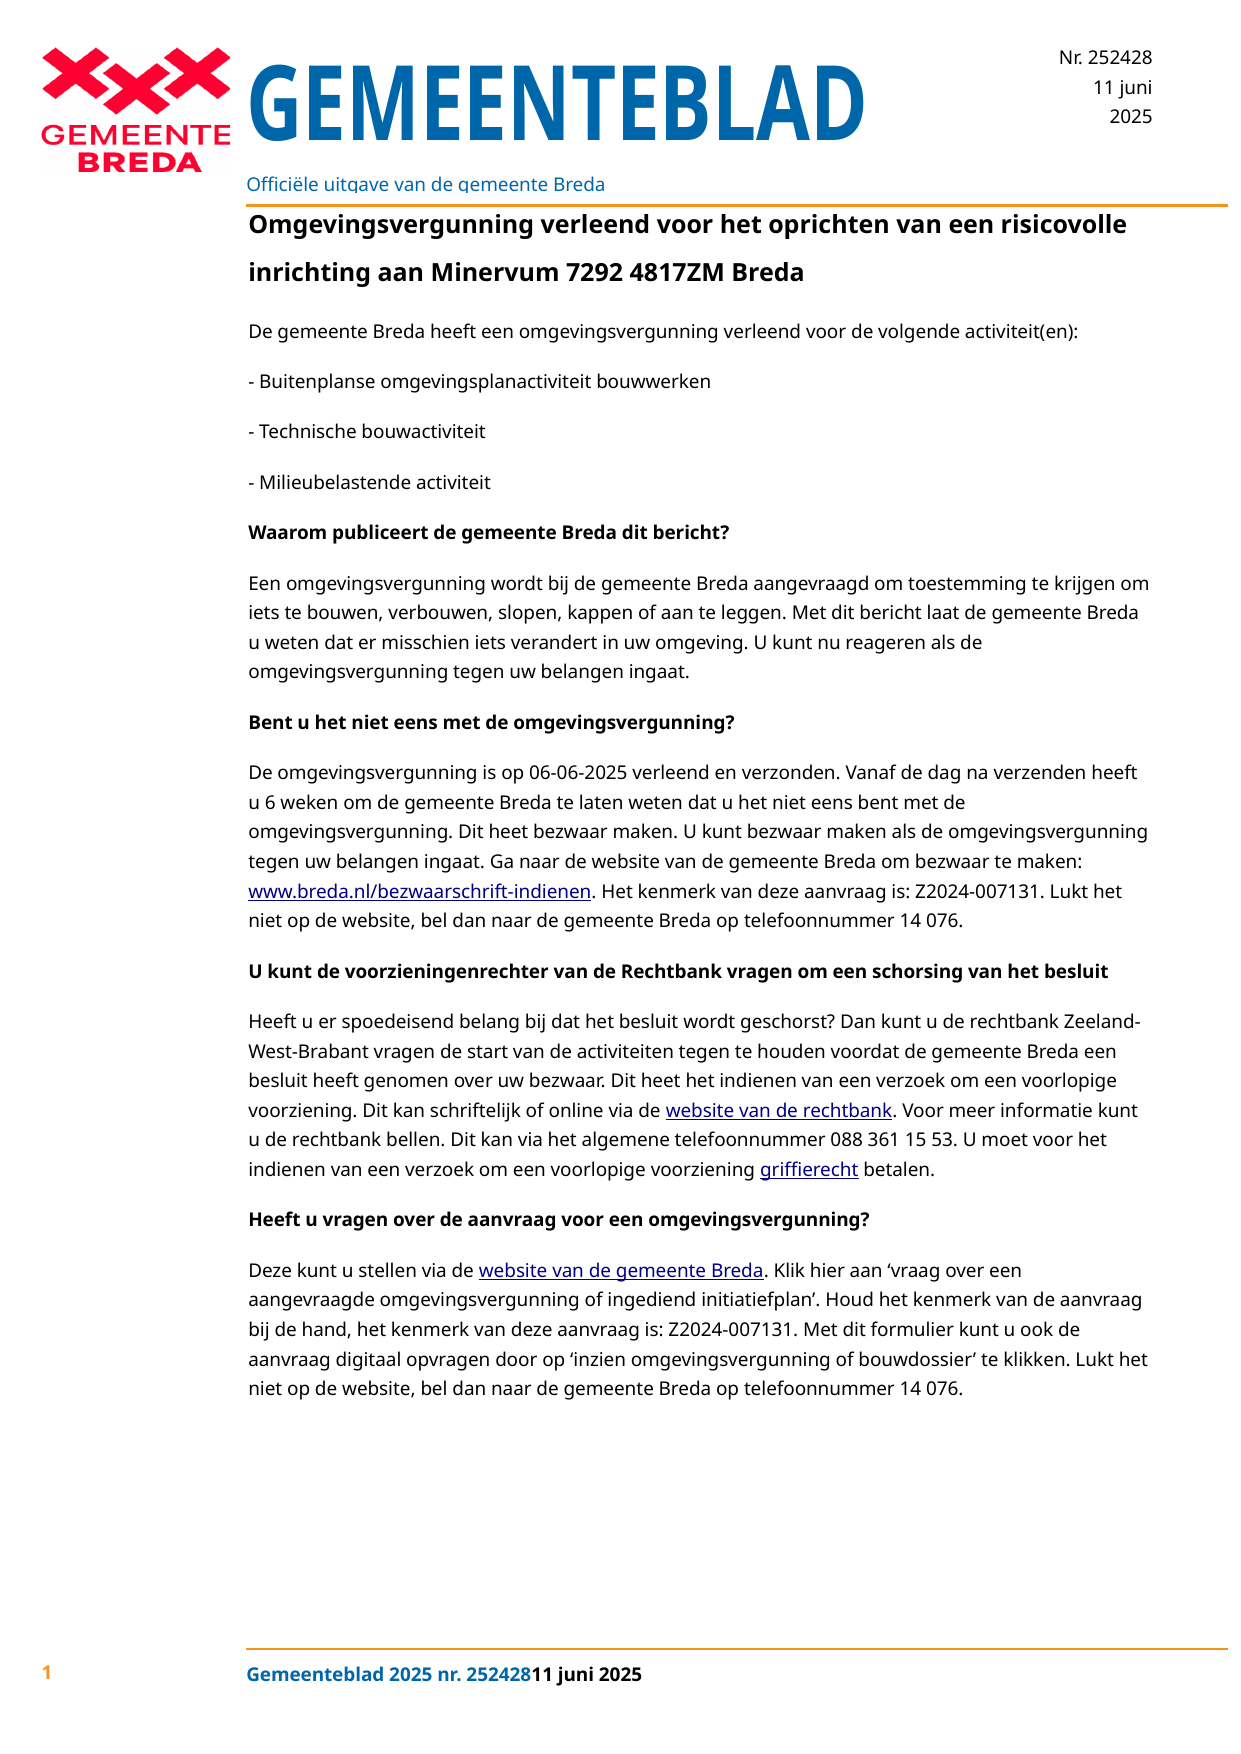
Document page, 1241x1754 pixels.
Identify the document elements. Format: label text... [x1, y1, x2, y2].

text Heeft u er spoedeisend belang bij dat het besluit wordt geschorst? Dan kunt u de rechtbank Zeeland-West-Brabant vragen de start van de activiteiten tegen te houden voordat de gemeente Breda een besluit heeft genomen over uw bezwaar. Dit heet het indienen van een verzoek om een voorlopige voorziening. Dit kan schriftelijk of online via de website van de rechtbank. Voor meer informatie kunt u de rechtbank bellen. Dit kan via het algemene telefoonnummer 088 361 15 53. U moet voor het indienen van een verzoek om een voorlopige voorziening griffierecht betalen. [248, 1008, 1152, 1182]
text Waarom publiceert de gemeente Breda dit bericht? [248, 519, 1152, 545]
text Heeft u vragen over de aanvraag voor een omgevingsvergunning? [248, 1207, 1152, 1232]
text Bent u het niet eens met de omgevingsvergunning? [248, 709, 1152, 735]
picture [41, 47, 231, 172]
text - Milieubelastende activiteit [248, 469, 1152, 495]
text De gemeente Breda heeft een omgevingsvergunning verleend voor de volgende activiteit(en): [248, 318, 1152, 344]
text Deze kunt u stellen via de website van de gemeente Breda. Klik hier aan ‘vraag over een aangevraagde omgevingsvergunning of ingediend initiatiefplan’. Houd het kenmerk van de aanvraag bij de hand, het kenmerk van deze aanvraag is: Z2024-007131. Met dit formulier kunt u ook de aanvraag digitaal opvragen door op ‘inzien omgevingsvergunning of bouwdossier’ te klikken. Lukt het niet op de website, bel dan naar de gemeente Breda op telefoonnummer 14 076. [248, 1257, 1152, 1401]
text - Buitenplanse omgevingsplanactiviteit bouwwerken [248, 368, 1152, 394]
text De omgevingsvergunning is op 06-06-2025 verleend en verzonden. Vanaf de dag na verzenden heeft u 6 weken om de gemeente Breda te laten weten dat u het niet eens bent met de omgevingsvergunning. Dit heet bezwaar maken. U kunt bezwaar maken als de omgevingsvergunning tegen uw belangen ingaat. Ga naar de website van de gemeente Breda om bezwaar te maken: www.breda.nl/bezwaarschrift-indienen. Het kenmerk van deze aanvraag is: Z2024-007131. Lukt het niet op de website, bel dan naar de gemeente Breda op telefoonnummer 14 076. [248, 759, 1152, 933]
text Omgevingsvergunning verleend voor het oprichten van een risicovolle inrichting aan Minervum 7292 4817ZM Breda [248, 207, 1152, 288]
text Een omgevingsvergunning wordt bij de gemeente Breda aangevraagd om toestemming te krijgen om iets te bouwen, verbouwen, slopen, kappen of aan te leggen. Met dit bericht laat de gemeente Breda u weten dat er misschien iets verandert in uw omgeving. U kunt nu reageren als de omgevingsvergunning tegen uw belangen ingaat. [248, 570, 1152, 684]
text - Technische bouwactiviteit [248, 419, 1152, 444]
text U kunt de voorzieningenrechter van de Rechtbank vragen om een schorsing van het besluit [248, 958, 1152, 984]
